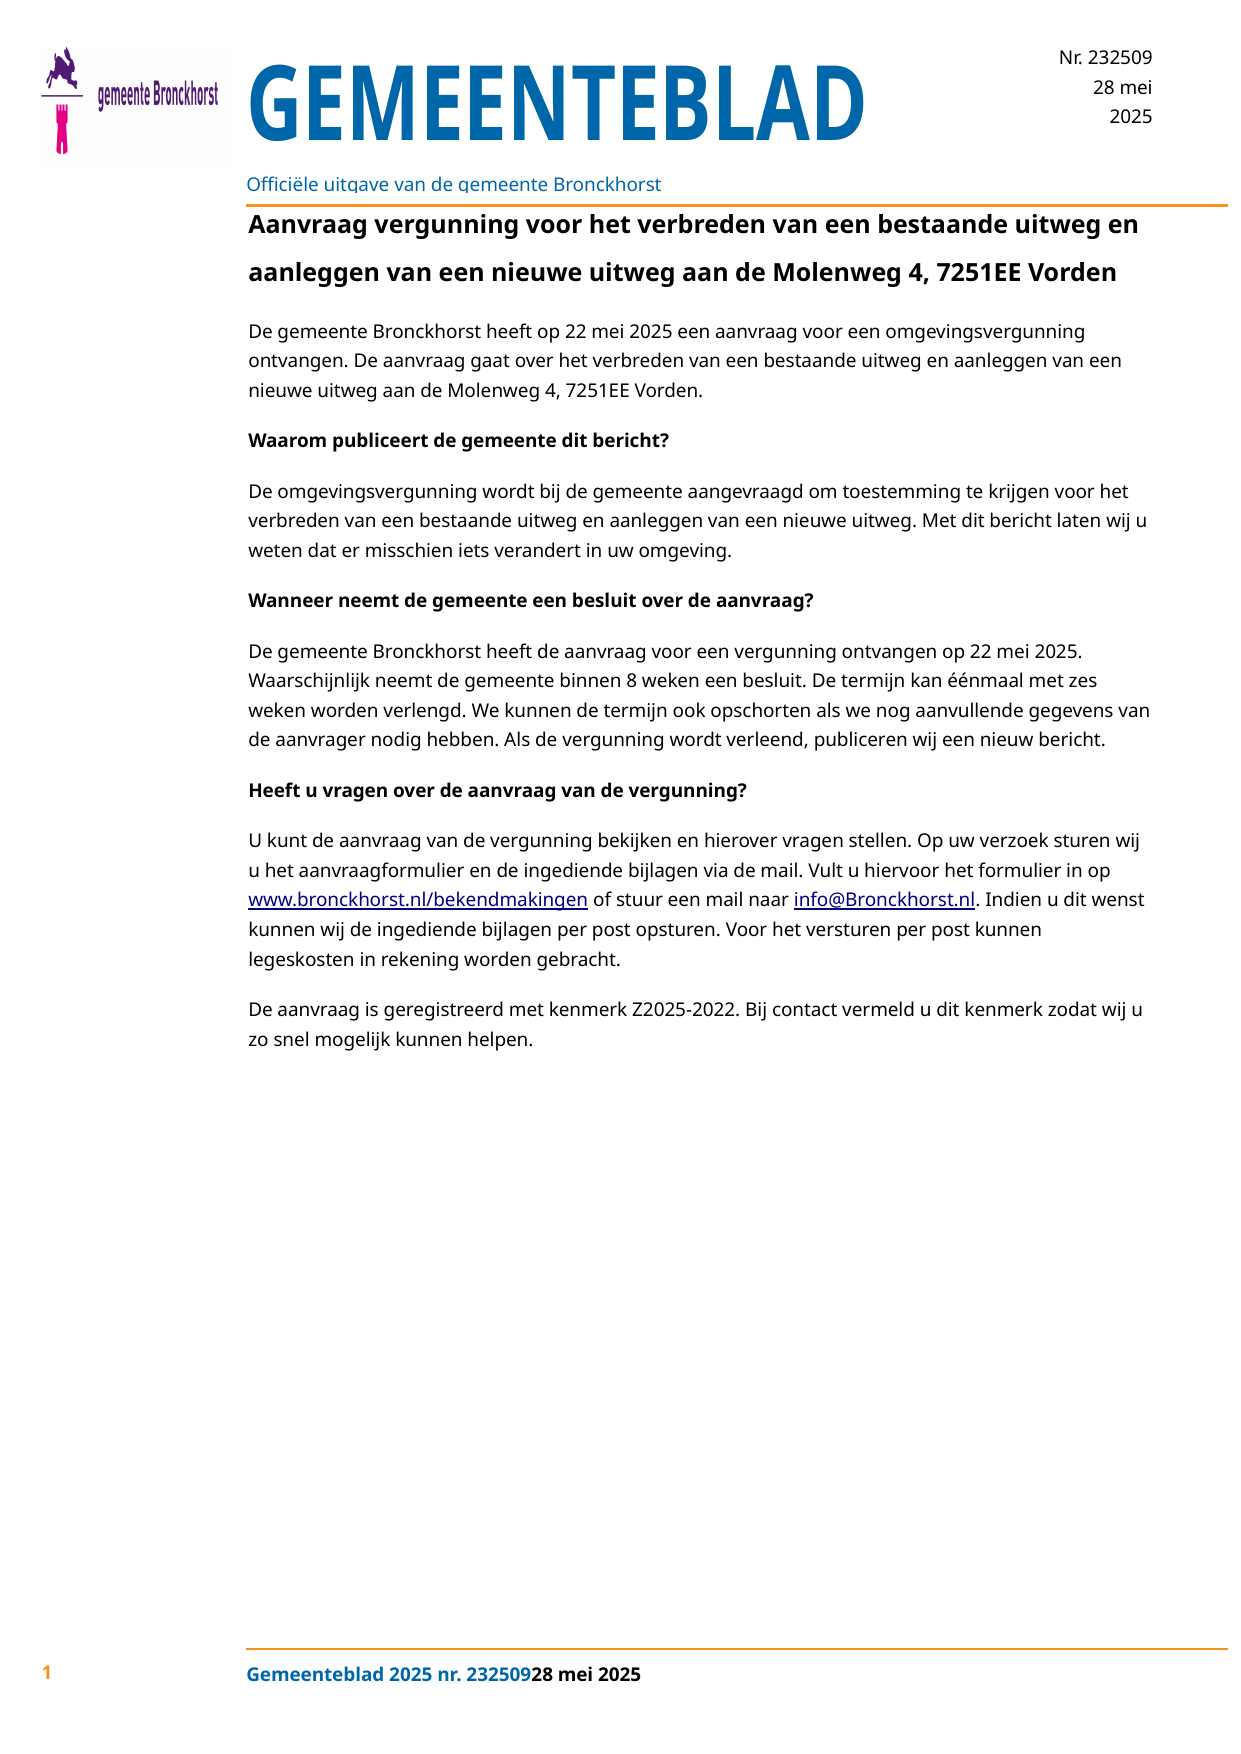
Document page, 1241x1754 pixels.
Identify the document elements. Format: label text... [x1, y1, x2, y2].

text De aanvraag is geregistreerd met kenmerk Z2025-2022. Bij contact vermeld u dit kenmerk zodat wij u zo snel mogelijk kunnen helpen. [248, 996, 1152, 1052]
text Wanneer neemt de gemeente een besluit over de aanvraag? [248, 587, 1152, 613]
text Heeft u vragen over de aanvraag van de vergunning? [248, 777, 1152, 803]
text De omgevingsvergunning wordt bij de gemeente aangevraagd om toestemming te krijgen voor het verbreden van een bestaande uitweg en aanleggen van een nieuwe uitweg. Met dit bericht laten wij u weten dat er misschien iets verandert in uw omgeving. [248, 478, 1152, 563]
text Waarom publiceert de gemeente dit bericht? [248, 427, 1152, 453]
text Aanvraag vergunning voor het verbreden van een bestaande uitweg en aanleggen van een nieuwe uitweg aan de Molenweg 4, 7251EE Vorden [248, 207, 1152, 288]
text De gemeente Bronckhorst heeft op 22 mei 2025 een aanvraag voor een omgevingsvergunning ontvangen. De aanvraag gaat over het verbreden van een bestaande uitweg en aanleggen van een nieuwe uitweg aan de Molenweg 4, 7251EE Vorden. [248, 318, 1152, 403]
text U kunt de aanvraag van de vergunning bekijken en hierover vragen stellen. Op uw verzoek sturen wij u het aanvraagformulier en de ingediende bijlagen via de mail. Vult u hiervoor het formulier in op www.bronckhorst.nl/bekendmakingen of stuur een mail naar info@Bronckhorst.nl. Indien u dit wenst kunnen wij de ingediende bijlagen per post opsturen. Voor het versturen per post kunnen legeskosten in rekening worden gebracht. [248, 827, 1152, 972]
text De gemeente Bronckhorst heeft de aanvraag voor een vergunning ontvangen op 22 mei 2025. Waarschijnlijk neemt de gemeente binnen 8 weken een besluit. De termijn kan éénmaal met zes weken worden verlengd. We kunnen de termijn ook opschorten als we nog aanvullende gegevens van de aanvrager nodig hebben. Als de vergunning wordt verleend, publiceren wij een nieuw bericht. [248, 638, 1152, 752]
picture [41, 47, 231, 172]
